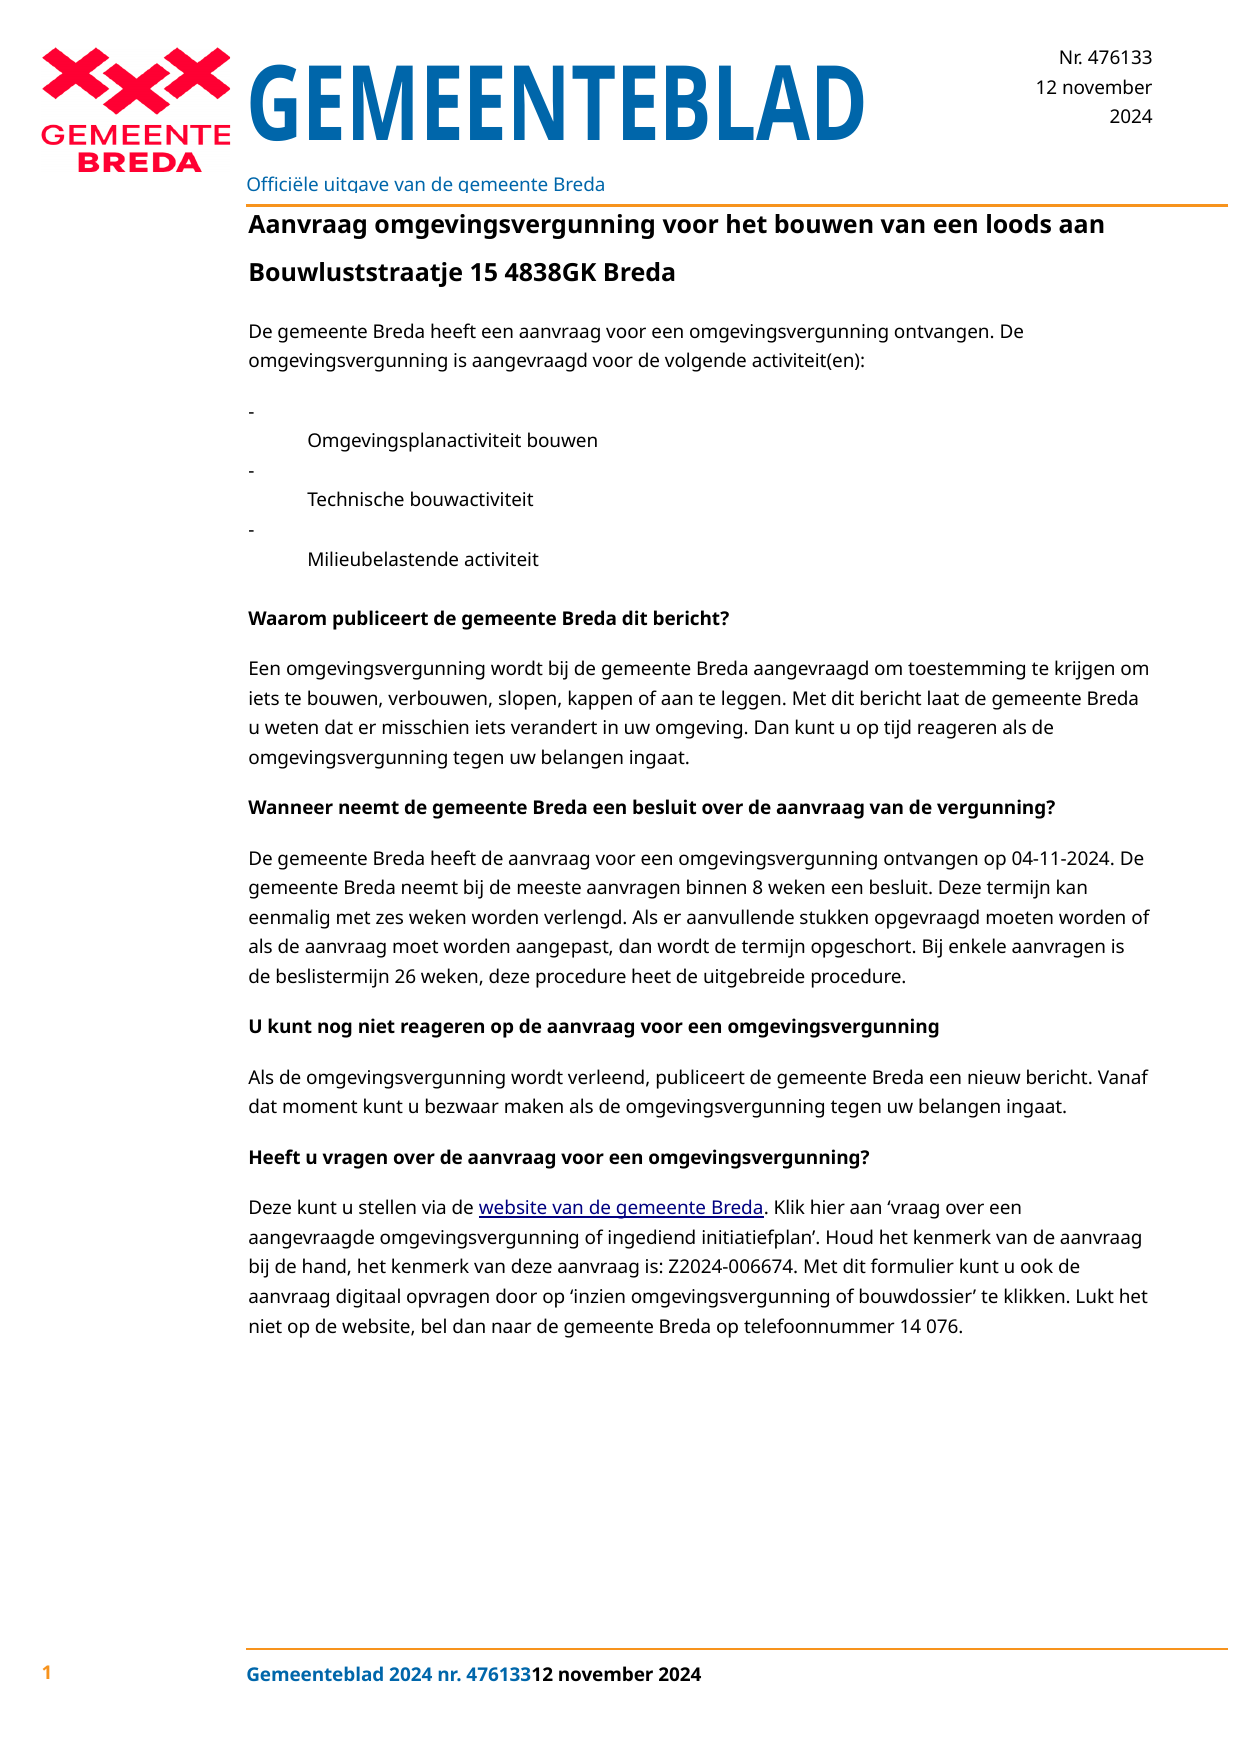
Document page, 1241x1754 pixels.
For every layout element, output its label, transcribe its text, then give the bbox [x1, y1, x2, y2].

text Heeft u vragen over de aanvraag voor een omgevingsvergunning? [248, 1144, 1152, 1170]
text Een omgevingsvergunning wordt bij de gemeente Breda aangevraagd om toestemming te krijgen om iets te bouwen, verbouwen, slopen, kappen of aan te leggen. Met dit bericht laat de gemeente Breda u weten dat er misschien iets verandert in uw omgeving. Dan kunt u op tijd reageren als de omgevingsvergunning tegen uw belangen ingaat. [248, 655, 1152, 770]
list Milieubelastende activiteit [248, 546, 1152, 572]
list Technische bouwactiviteit [248, 487, 1152, 512]
text Waarom publiceert de gemeente Breda dit bericht? [248, 605, 1152, 631]
text De gemeente Breda heeft de aanvraag voor een omgevingsvergunning ontvangen op 04-11-2024. De gemeente Breda neemt bij de meeste aanvragen binnen 8 weken een besluit. Deze termijn kan eenmalig met zes weken worden verlengd. Als er aanvullende stukken opgevraagd moeten worden of als de aanvraag moet worden aangepast, dan wordt de termijn opgeschort. Bij enkele aanvragen is de beslistermijn 26 weken, deze procedure heet de uitgebreide procedure. [248, 845, 1152, 989]
text Wanneer neemt de gemeente Breda een besluit over de aanvraag van de vergunning? [248, 794, 1152, 820]
list Omgevingsplanactiviteit bouwen [248, 427, 1152, 453]
text De gemeente Breda heeft een aanvraag voor een omgevingsvergunning ontvangen. De omgevingsvergunning is aangevraagd voor de volgende activiteit(en): [248, 318, 1152, 373]
text U kunt nog niet reageren op de aanvraag voor een omgevingsvergunning [248, 1014, 1152, 1039]
text Als de omgevingsvergunning wordt verleend, publiceert de gemeente Breda een nieuw bericht. Vanaf dat moment kunt u bezwaar maken als de omgevingsvergunning tegen uw belangen ingaat. [248, 1064, 1152, 1119]
text Aanvraag omgevingsvergunning voor het bouwen van een loods aan Bouwluststraatje 15 4838GK Breda [248, 207, 1152, 288]
picture [41, 47, 231, 172]
text Deze kunt u stellen via de website van de gemeente Breda. Klik hier aan ‘vraag over een aangevraagde omgevingsvergunning of ingediend initiatiefplan’. Houd het kenmerk van de aanvraag bij de hand, het kenmerk van deze aanvraag is: Z2024-006674. Met dit formulier kunt u ook de aanvraag digitaal opvragen door op ‘inzien omgevingsvergunning of bouwdossier’ te klikken. Lukt het niet op de website, bel dan naar de gemeente Breda op telefoonnummer 14 076. [248, 1194, 1152, 1339]
